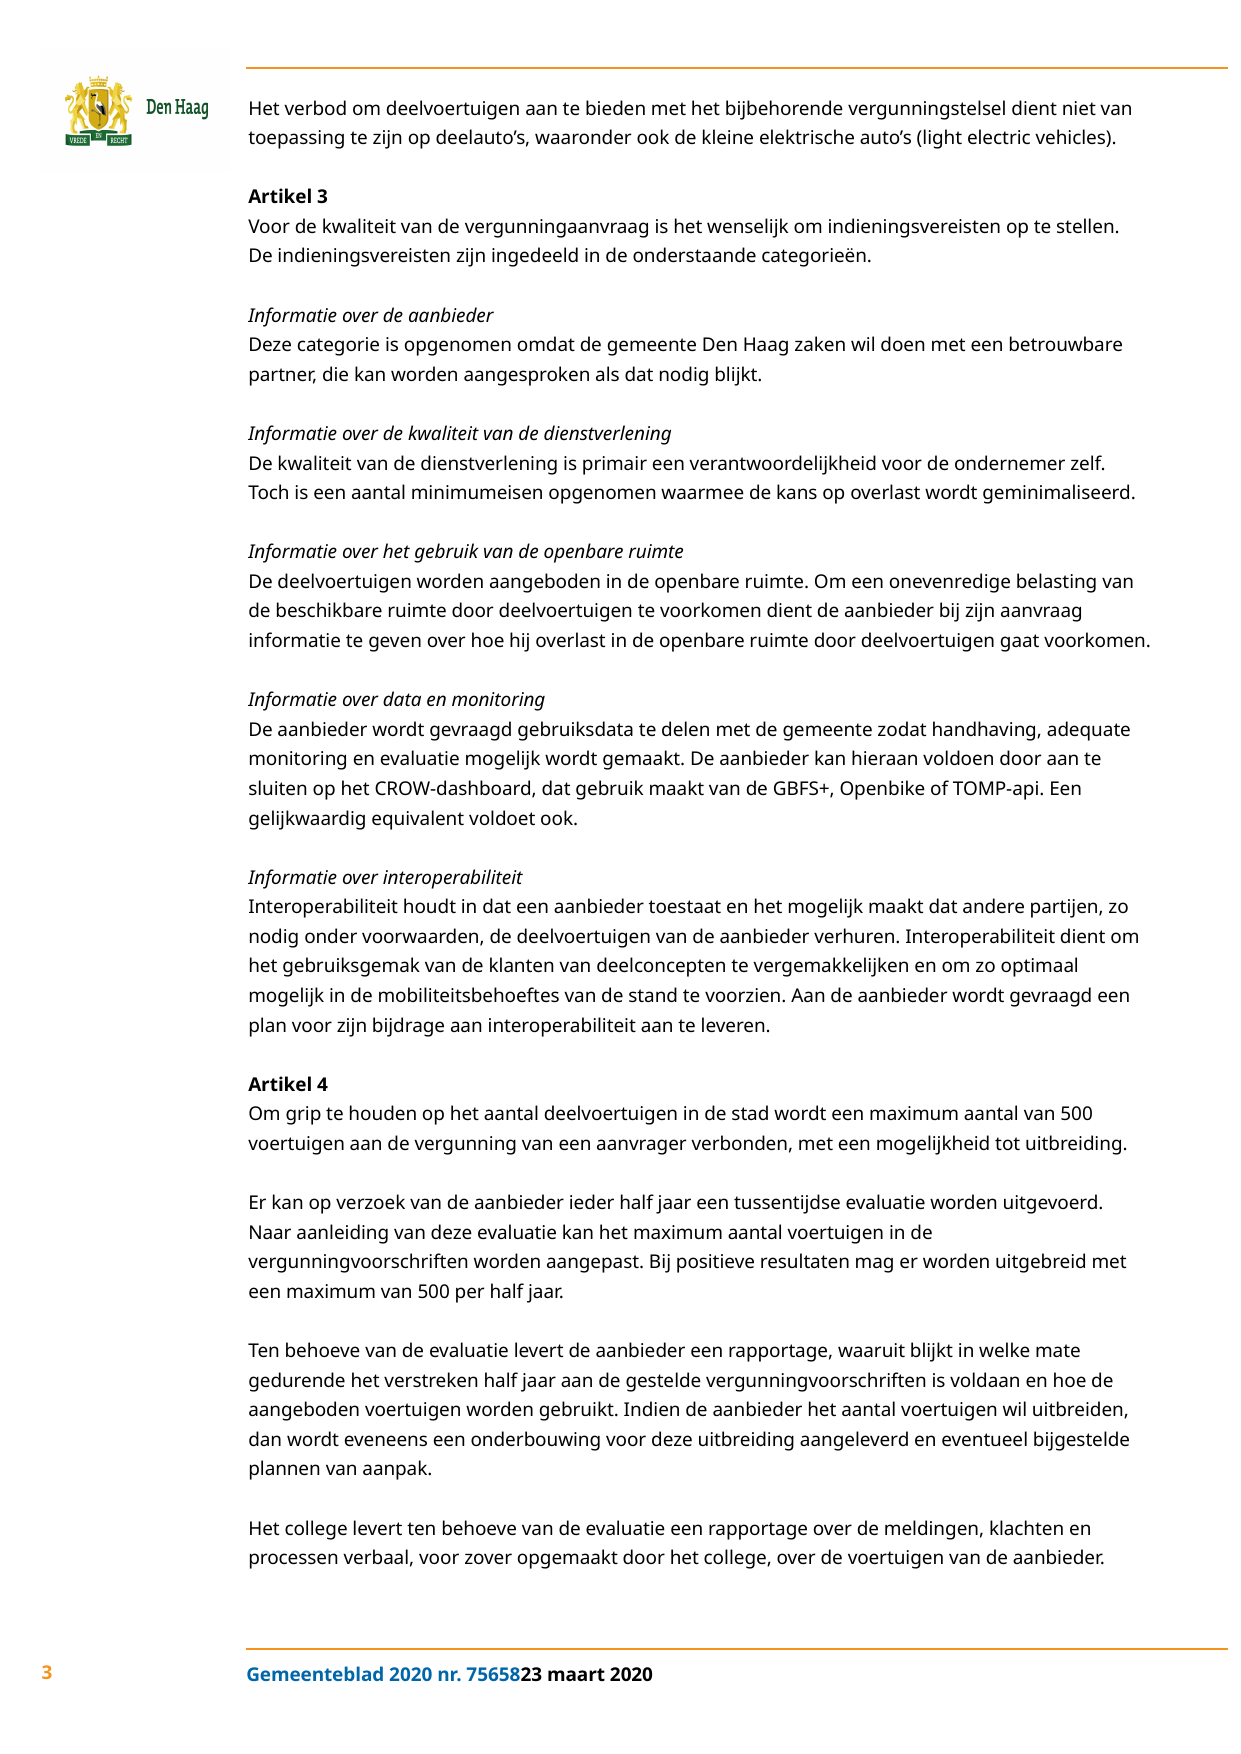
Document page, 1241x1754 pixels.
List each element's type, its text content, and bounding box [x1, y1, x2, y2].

text Artikel 4 [248, 1071, 1152, 1097]
text Het college levert ten behoeve van de evaluatie een rapportage over de meldingen, klachten en processen verbaal, voor zover opgemaakt door het college, over de voertuigen van de aanbieder. [248, 1515, 1152, 1570]
text Voor de kwaliteit van de vergunningaanvraag is het wenselijk om indieningsvereisten op te stellen. [248, 213, 1152, 239]
text De deelvoertuigen worden aangeboden in de openbare ruimte. Om een onevenredige belasting van de beschikbare ruimte door deelvoertuigen te voorkomen dient de aanbieder bij zijn aanvraag informatie te geven over hoe hij overlast in de openbare ruimte door deelvoertuigen gaat voorkomen. [248, 568, 1152, 653]
text Informatie over interoperabiliteit [248, 864, 1152, 890]
text Artikel 3 [248, 183, 1152, 209]
text Informatie over het gebruik van de openbare ruimte [248, 538, 1152, 564]
text Informatie over de kwaliteit van de dienstverlening [248, 420, 1152, 446]
text Er kan op verzoek van de aanbieder ieder half jaar een tussentijdse evaluatie worden uitgevoerd. Naar aanleiding van deze evaluatie kan het maximum aantal voertuigen in de vergunningvoorschriften worden aangepast. Bij positieve resultaten mag er worden uitgebreid met een maximum van 500 per half jaar. [248, 1189, 1152, 1304]
text Het verbod om deelvoertuigen aan te bieden met het bijbehorende vergunningstelsel dient niet van toepassing te zijn op deelauto’s, waaronder ook de kleine elektrische auto’s (light electric vehicles). [248, 95, 1152, 150]
text Om grip te houden op het aantal deelvoertuigen in de stad wordt een maximum aantal van 500 voertuigen aan de vergunning van een aanvrager verbonden, met een mogelijkheid tot uitbreiding. [248, 1101, 1152, 1156]
text Ten behoeve van de evaluatie levert de aanbieder een rapportage, waaruit blijkt in welke mate gedurende het verstreken half jaar aan de gestelde vergunningvoorschriften is voldaan en hoe de aangeboden voertuigen worden gebruikt. Indien de aanbieder het aantal voertuigen wil uitbreiden, dan wordt eveneens een onderbouwing voor deze uitbreiding aangeleverd en eventueel bijgestelde plannen van aanpak. [248, 1337, 1152, 1481]
text Informatie over data en monitoring [248, 686, 1152, 712]
text De indieningsvereisten zijn ingedeeld in de onderstaande categorieën. [248, 243, 1152, 268]
text De aanbieder wordt gevraagd gebruiksdata te delen met de gemeente zodat handhaving, adequate monitoring en evaluatie mogelijk wordt gemaakt. De aanbieder kan hieraan voldoen door aan te sluiten op het CROW-dashboard, dat gebruik maakt van de GBFS+, Openbike of TOMP-api. Een gelijkwaardig equivalent voldoet ook. [248, 716, 1152, 831]
picture [41, 47, 231, 172]
text De kwaliteit van de dienstverlening is primair een verantwoordelijkheid voor de ondernemer zelf. Toch is een aantal minimumeisen opgenomen waarmee de kans op overlast wordt geminimaliseerd. [248, 450, 1152, 505]
text Informatie over de aanbieder [248, 302, 1152, 328]
text Deze categorie is opgenomen omdat de gemeente Den Haag zaken wil doen met een betrouwbare partner, die kan worden aangesproken als dat nodig blijkt. [248, 331, 1152, 387]
text Interoperabiliteit houdt in dat een aanbieder toestaat en het mogelijk maakt dat andere partijen, zo nodig onder voorwaarden, de deelvoertuigen van de aanbieder verhuren. Interoperabiliteit dient om het gebruiksgemak van de klanten van deelconcepten te vergemakkelijken en om zo optimaal mogelijk in de mobiliteitsbehoeftes van de stand te voorzien. Aan de aanbieder wordt gevraagd een plan voor zijn bijdrage aan interoperabiliteit aan te leveren. [248, 893, 1152, 1038]
